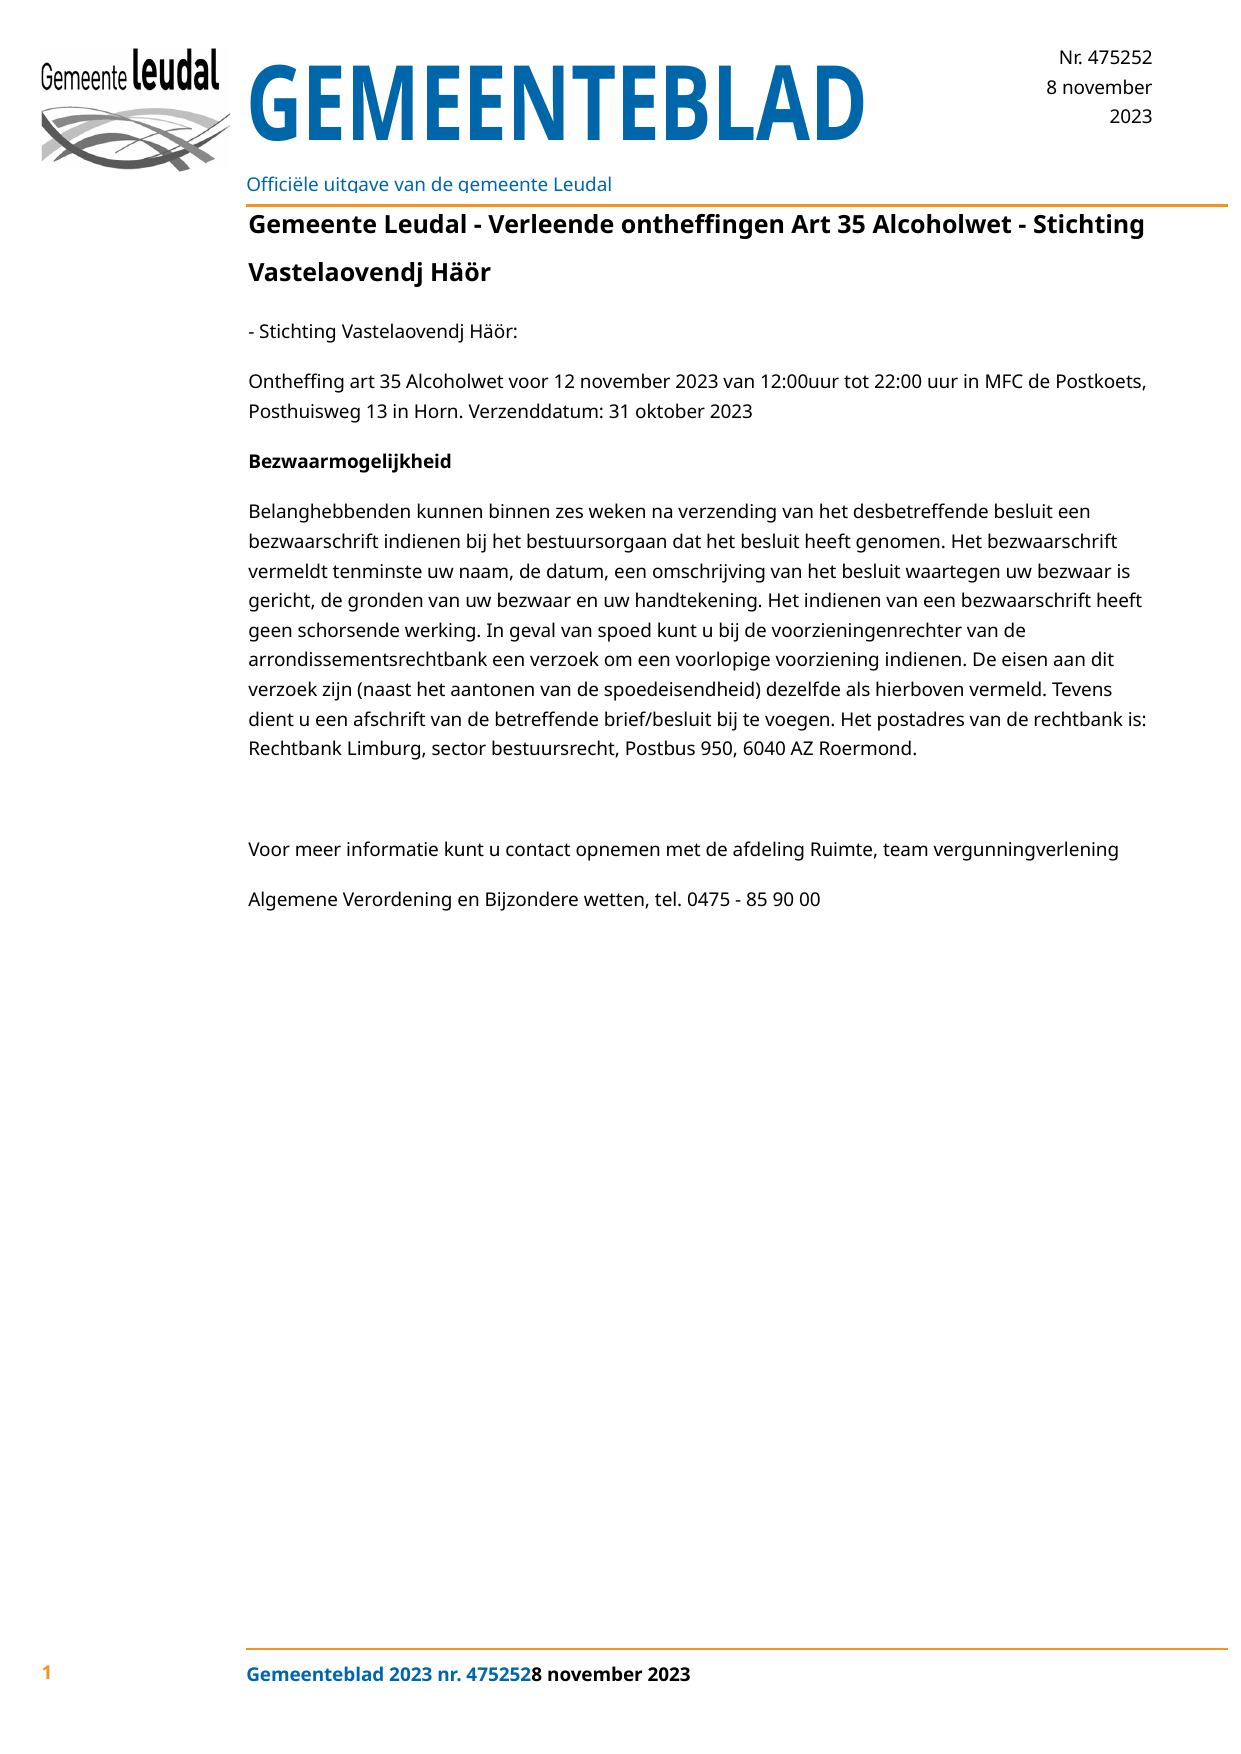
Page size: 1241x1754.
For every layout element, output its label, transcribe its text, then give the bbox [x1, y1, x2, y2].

text Ontheffing art 35 Alcoholwet voor 12 november 2023 van 12:00uur tot 22:00 uur in MFC de Postkoets, Posthuisweg 13 in Horn. Verzenddatum: 31 oktober 2023 [248, 368, 1152, 424]
text Voor meer informatie kunt u contact opnemen met de afdeling Ruimte, team vergunningverlening [248, 836, 1152, 862]
text Belanghebbenden kunnen binnen zes weken na verzending van het desbetreffende besluit een bezwaarschrift indienen bij het bestuursorgaan dat het besluit heeft genomen. Het bezwaarschrift vermeldt tenminste uw naam, de datum, een omschrijving van het besluit waartegen uw bezwaar is gericht, de gronden van uw bezwaar en uw handtekening. Het indienen van een bezwaarschrift heeft geen schorsende werking. In geval van spoed kunt u bij de voorzieningenrechter van de arrondissementsrechtbank een verzoek om een voorlopige voorziening indienen. De eisen aan dit verzoek zijn (naast het aantonen van de spoedeisendheid) dezelfde als hierboven vermeld. Tevens dient u een afschrift van de betreffende brief/besluit bij te voegen. Het postadres van de rechtbank is: Rechtbank Limburg, sector bestuursrecht, Postbus 950, 6040 AZ Roermond. [248, 499, 1152, 761]
text Bezwaarmogelijkheid [248, 448, 1152, 474]
text - Stichting Vastelaovendj Häör: [248, 318, 1152, 344]
text Algemene Verordening en Bijzondere wetten, tel. 0475 - 85 90 00 [248, 887, 1152, 912]
picture [41, 47, 231, 172]
text Gemeente Leudal - Verleende ontheffingen Art 35 Alcoholwet - Stichting Vastelaovendj Häör [248, 207, 1152, 288]
